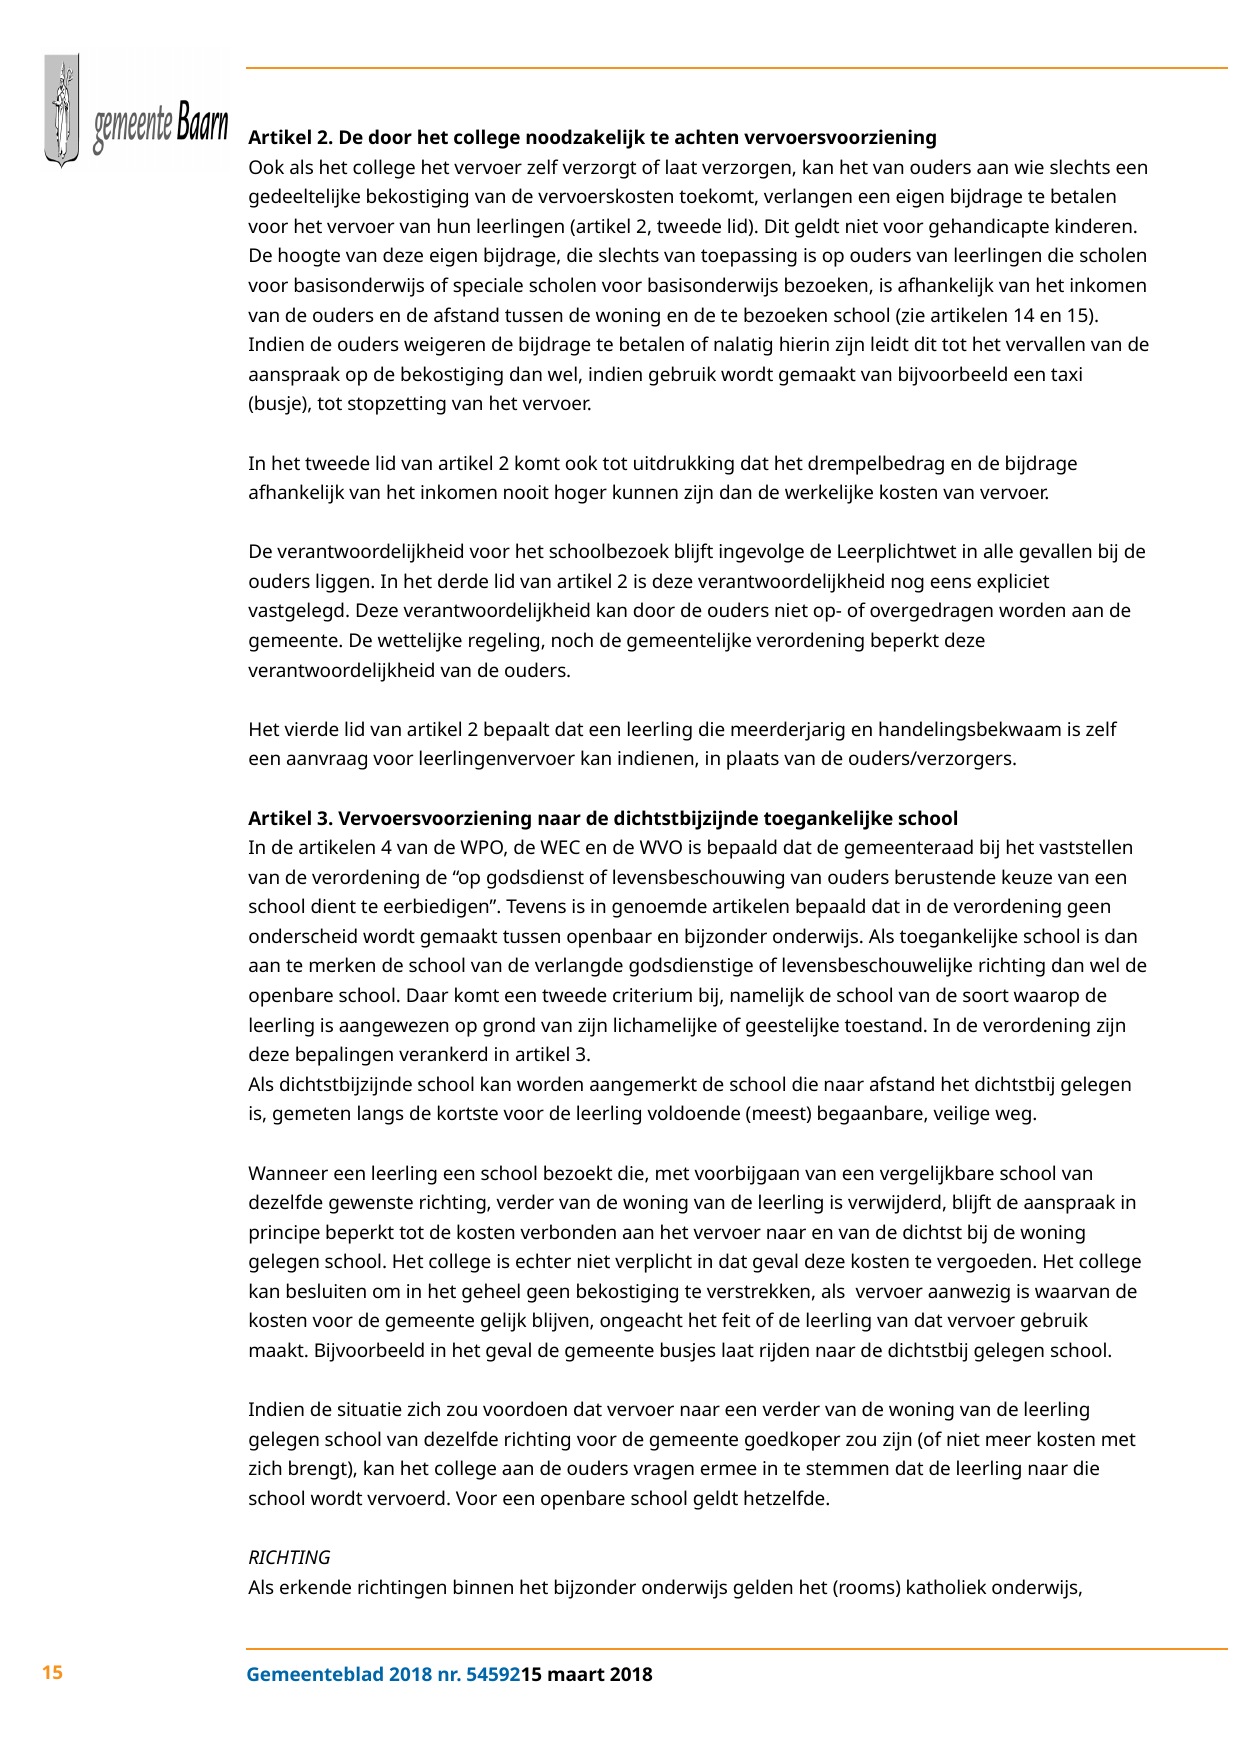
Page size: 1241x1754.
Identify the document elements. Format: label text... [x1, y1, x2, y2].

text Het vierde lid van artikel 2 bepaalt dat een leerling die meerderjarig en handelingsbekwaam is zelf een aanvraag voor leerlingenvervoer kan indienen, in plaats van de ouders/verzorgers. [248, 716, 1152, 771]
text Artikel 3. Vervoersvoorziening naar de dichtstbijzijnde toegankelijke school [248, 805, 1152, 831]
text In het tweede lid van artikel 2 komt ook tot uitdrukking dat het drempelbedrag en de bijdrage afhankelijk van het inkomen nooit hoger kunnen zijn dan de werkelijke kosten van vervoer. [248, 450, 1152, 505]
text RICHTING [248, 1544, 1152, 1570]
text In de artikelen 4 van de WPO, de WEC en de WVO is bepaald dat de gemeenteraad bij het vaststellen van de verordening de “op godsdienst of levensbeschouwing van ouders berustende keuze van een school dient te eerbiedigen”. Tevens is in genoemde artikelen bepaald dat in de verordening geen onderscheid wordt gemaakt tussen openbaar en bijzonder onderwijs. Als toegankelijke school is dan aan te merken de school van de verlangde godsdienstige of levensbeschouwelijke richting dan wel de openbare school. Daar komt een tweede criterium bij, namelijk de school van de soort waarop de leerling is aangewezen op grond van zijn lichamelijke of geestelijke toestand. In de verordening zijn deze bepalingen verankerd in artikel 3. [248, 834, 1152, 1067]
text Artikel 2. De door het college noodzakelijk te achten vervoersvoorziening [248, 124, 1152, 150]
text Indien de situatie zich zou voordoen dat vervoer naar een verder van de woning van de leerling gelegen school van dezelfde richting voor de gemeente goedkoper zou zijn (of niet meer kosten met zich brengt), kan het college aan de ouders vragen ermee in te stemmen dat de leerling naar die school wordt vervoerd. Voor een openbare school geldt hetzelfde. [248, 1396, 1152, 1511]
picture [41, 47, 231, 172]
text Als erkende richtingen binnen het bijzonder onderwijs gelden het (rooms) katholiek onderwijs, [248, 1574, 1152, 1600]
text Wanneer een leerling een school bezoekt die, met voorbijgaan van een vergelijkbare school van dezelfde gewenste richting, verder van de woning van de leerling is verwijderd, blijft de aanspraak in principe beperkt tot de kosten verbonden aan het vervoer naar en van de dichtst bij de woning gelegen school. Het college is echter niet verplicht in dat geval deze kosten te vergoeden. Het college kan besluiten om in het geheel geen bekostiging te verstrekken, als vervoer aanwezig is waarvan de kosten voor de gemeente gelijk blijven, ongeacht het feit of de leerling van dat vervoer gebruik maakt. Bijvoorbeeld in het geval de gemeente busjes laat rijden naar de dichtstbij gelegen school. [248, 1160, 1152, 1363]
text De verantwoordelijkheid voor het schoolbezoek blijft ingevolge de Leerplichtwet in alle gevallen bij de ouders liggen. In het derde lid van artikel 2 is deze verantwoordelijkheid nog eens expliciet vastgelegd. Deze verantwoordelijkheid kan door de ouders niet op- of overgedragen worden aan de gemeente. De wettelijke regeling, noch de gemeentelijke verordening beperkt deze verantwoordelijkheid van de ouders. [248, 538, 1152, 683]
text Als dichtstbijzijnde school kan worden aangemerkt de school die naar afstand het dichtstbij gelegen is, gemeten langs de kortste voor de leerling voldoende (meest) begaanbare, veilige weg. [248, 1071, 1152, 1126]
text Ook als het college het vervoer zelf verzorgt of laat verzorgen, kan het van ouders aan wie slechts een gedeeltelijke bekostiging van de vervoerskosten toekomt, verlangen een eigen bijdrage te betalen voor het vervoer van hun leerlingen (artikel 2, tweede lid). Dit geldt niet voor gehandicapte kinderen. De hoogte van deze eigen bijdrage, die slechts van toepassing is op ouders van leerlingen die scholen voor basisonderwijs of speciale scholen voor basisonderwijs bezoeken, is afhankelijk van het inkomen van de ouders en de afstand tussen de woning en de te bezoeken school (zie artikelen 14 en 15). Indien de ouders weigeren de bijdrage te betalen of nalatig hierin zijn leidt dit tot het vervallen van de aanspraak op de bekostiging dan wel, indien gebruik wordt gemaakt van bijvoorbeeld een taxi (busje), tot stopzetting van het vervoer. [248, 154, 1152, 416]
